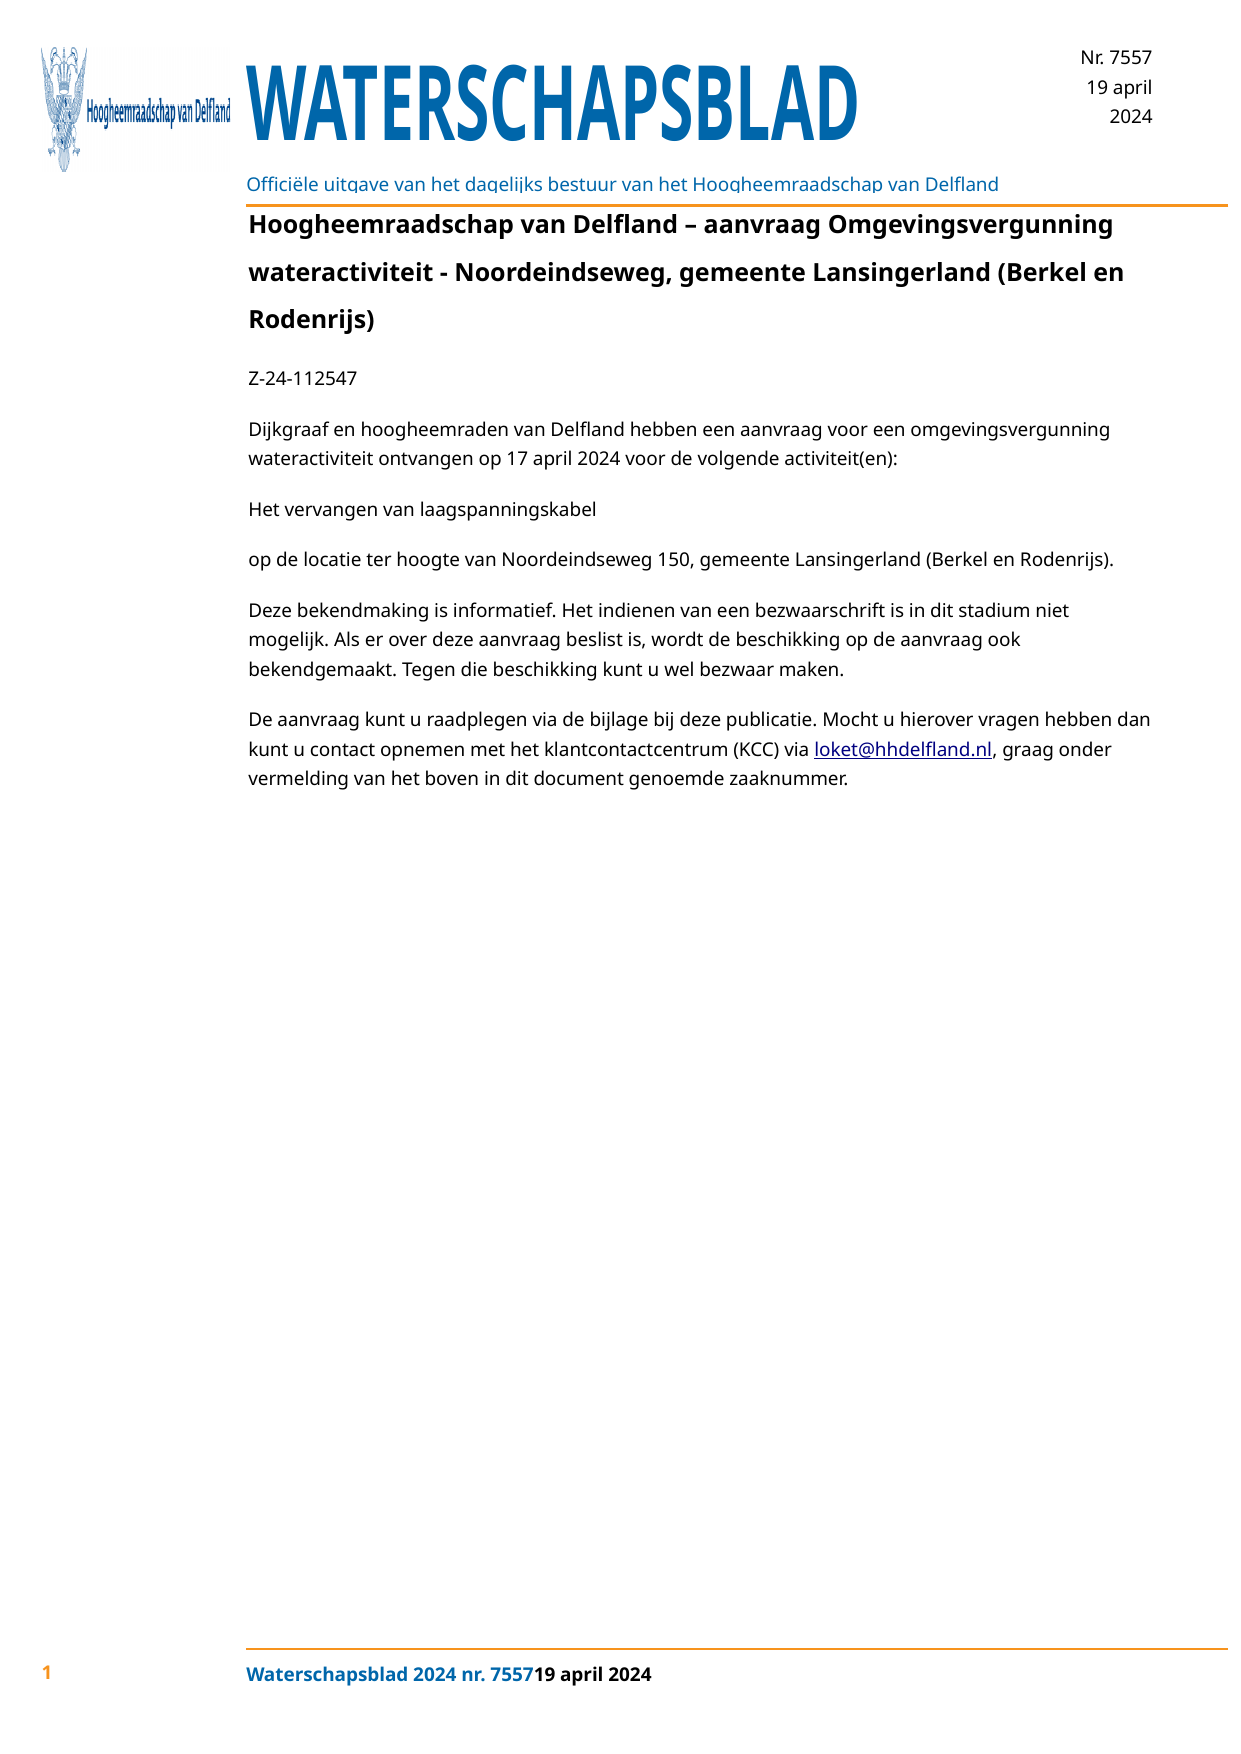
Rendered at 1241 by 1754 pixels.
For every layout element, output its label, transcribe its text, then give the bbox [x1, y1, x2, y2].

text De aanvraag kunt u raadplegen via de bijlage bij deze publicatie. Mocht u hierover vragen hebben dan kunt u contact opnemen met het klantcontactcentrum (KCC) via loket@hhdelfland.nl, graag onder vermelding van het boven in dit document genoemde zaaknummer. [248, 706, 1152, 791]
text Hoogheemraadschap van Delfland – aanvraag Omgevingsvergunning wateractiviteit - Noordeindseweg, gemeente Lansingerland (Berkel en Rodenrijs) [248, 207, 1152, 336]
text Dijkgraaf en hoogheemraden van Delfland hebben een aanvraag voor een omgevingsvergunning wateractiviteit ontvangen op 17 april 2024 voor de volgende activiteit(en): [248, 416, 1152, 471]
text op de locatie ter hoogte van Noordeindseweg 150, gemeente Lansingerland (Berkel en Rodenrijs). [248, 546, 1152, 572]
picture [41, 47, 231, 172]
text Z-24-112547 [248, 366, 1152, 391]
text Deze bekendmaking is informatief. Het indienen van een bezwaarschrift is in dit stadium niet mogelijk. Als er over deze aanvraag beslist is, wordt de beschikking op de aanvraag ook bekendgemaakt. Tegen die beschikking kunt u wel bezwaar maken. [248, 597, 1152, 682]
text Het vervangen van laagspanningskabel [248, 496, 1152, 522]
